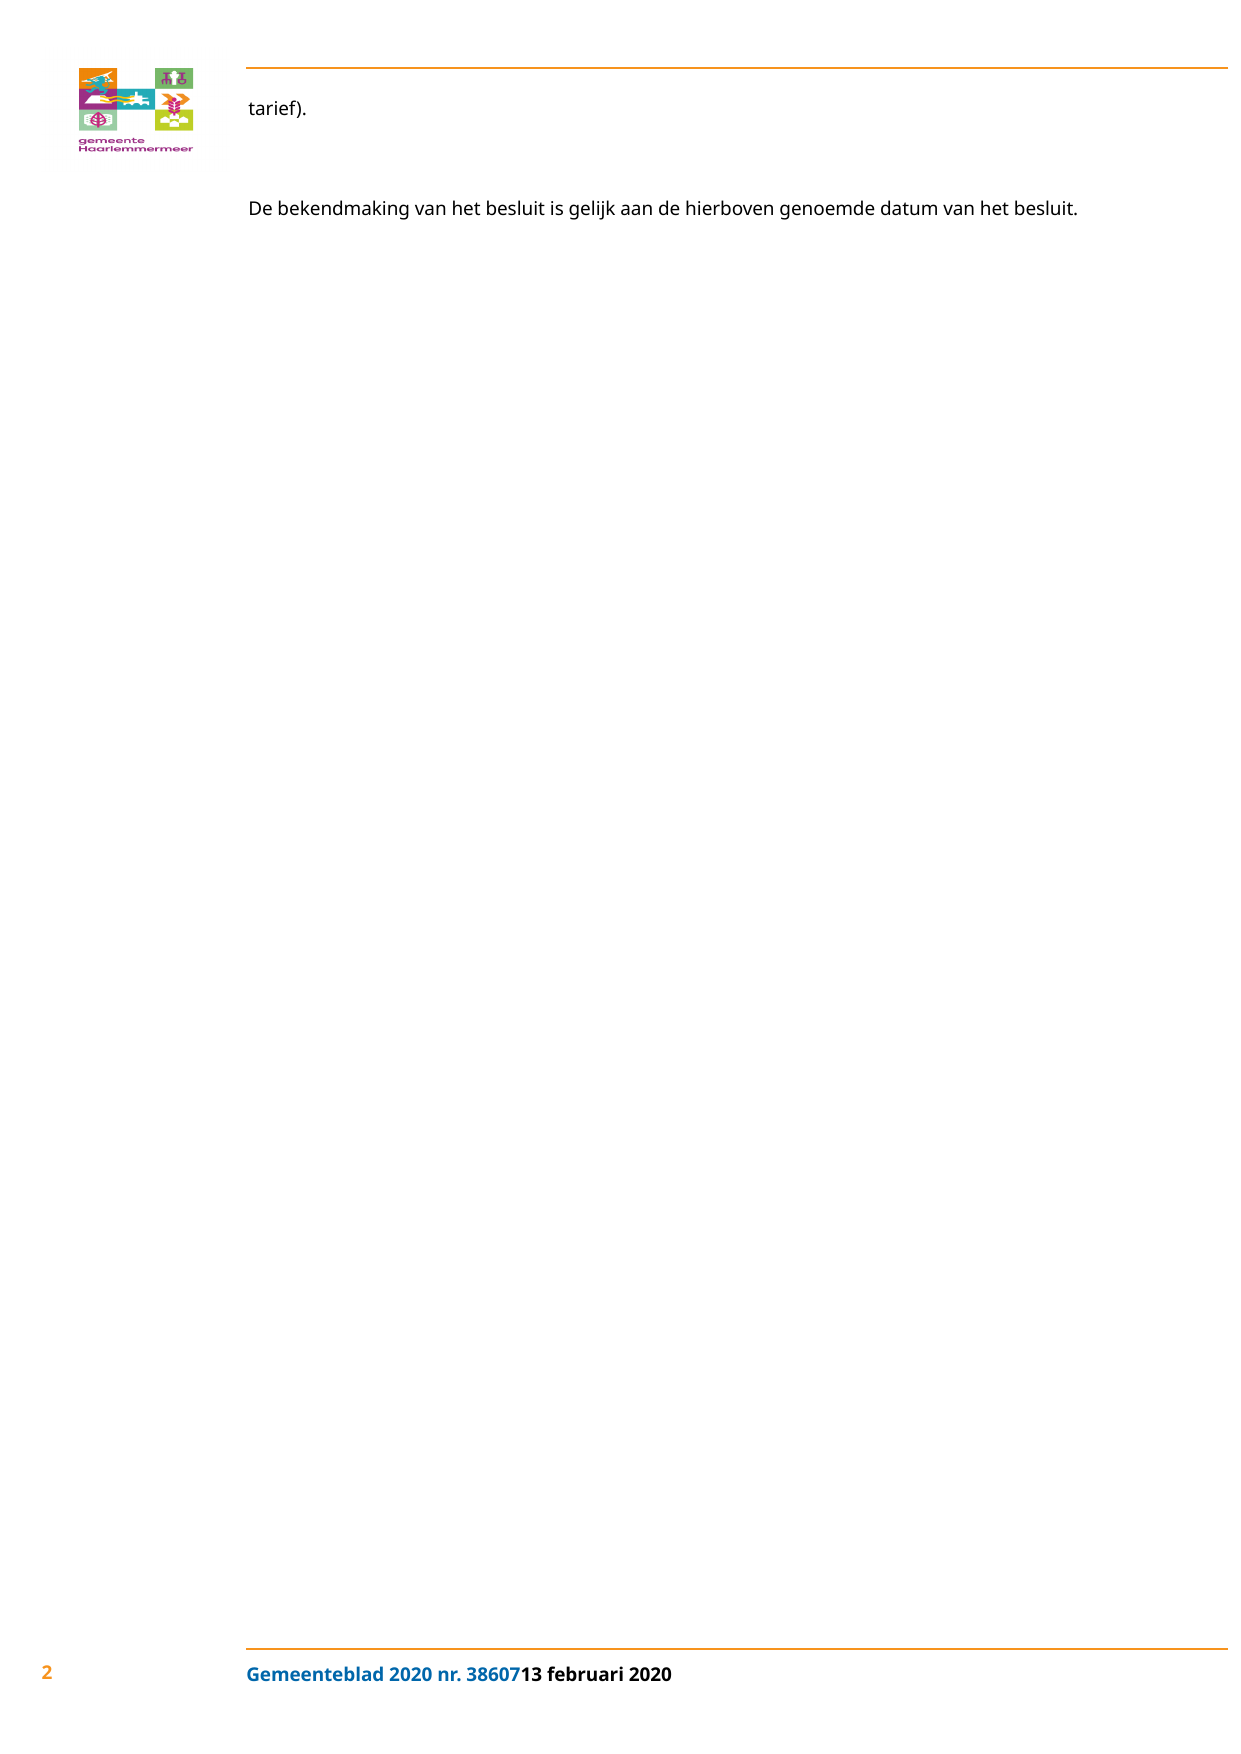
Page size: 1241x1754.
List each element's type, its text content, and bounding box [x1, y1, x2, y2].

picture [41, 47, 231, 172]
text tarief). [248, 95, 1152, 121]
text De bekendmaking van het besluit is gelijk aan de hierboven genoemde datum van het besluit. [248, 196, 1152, 221]
